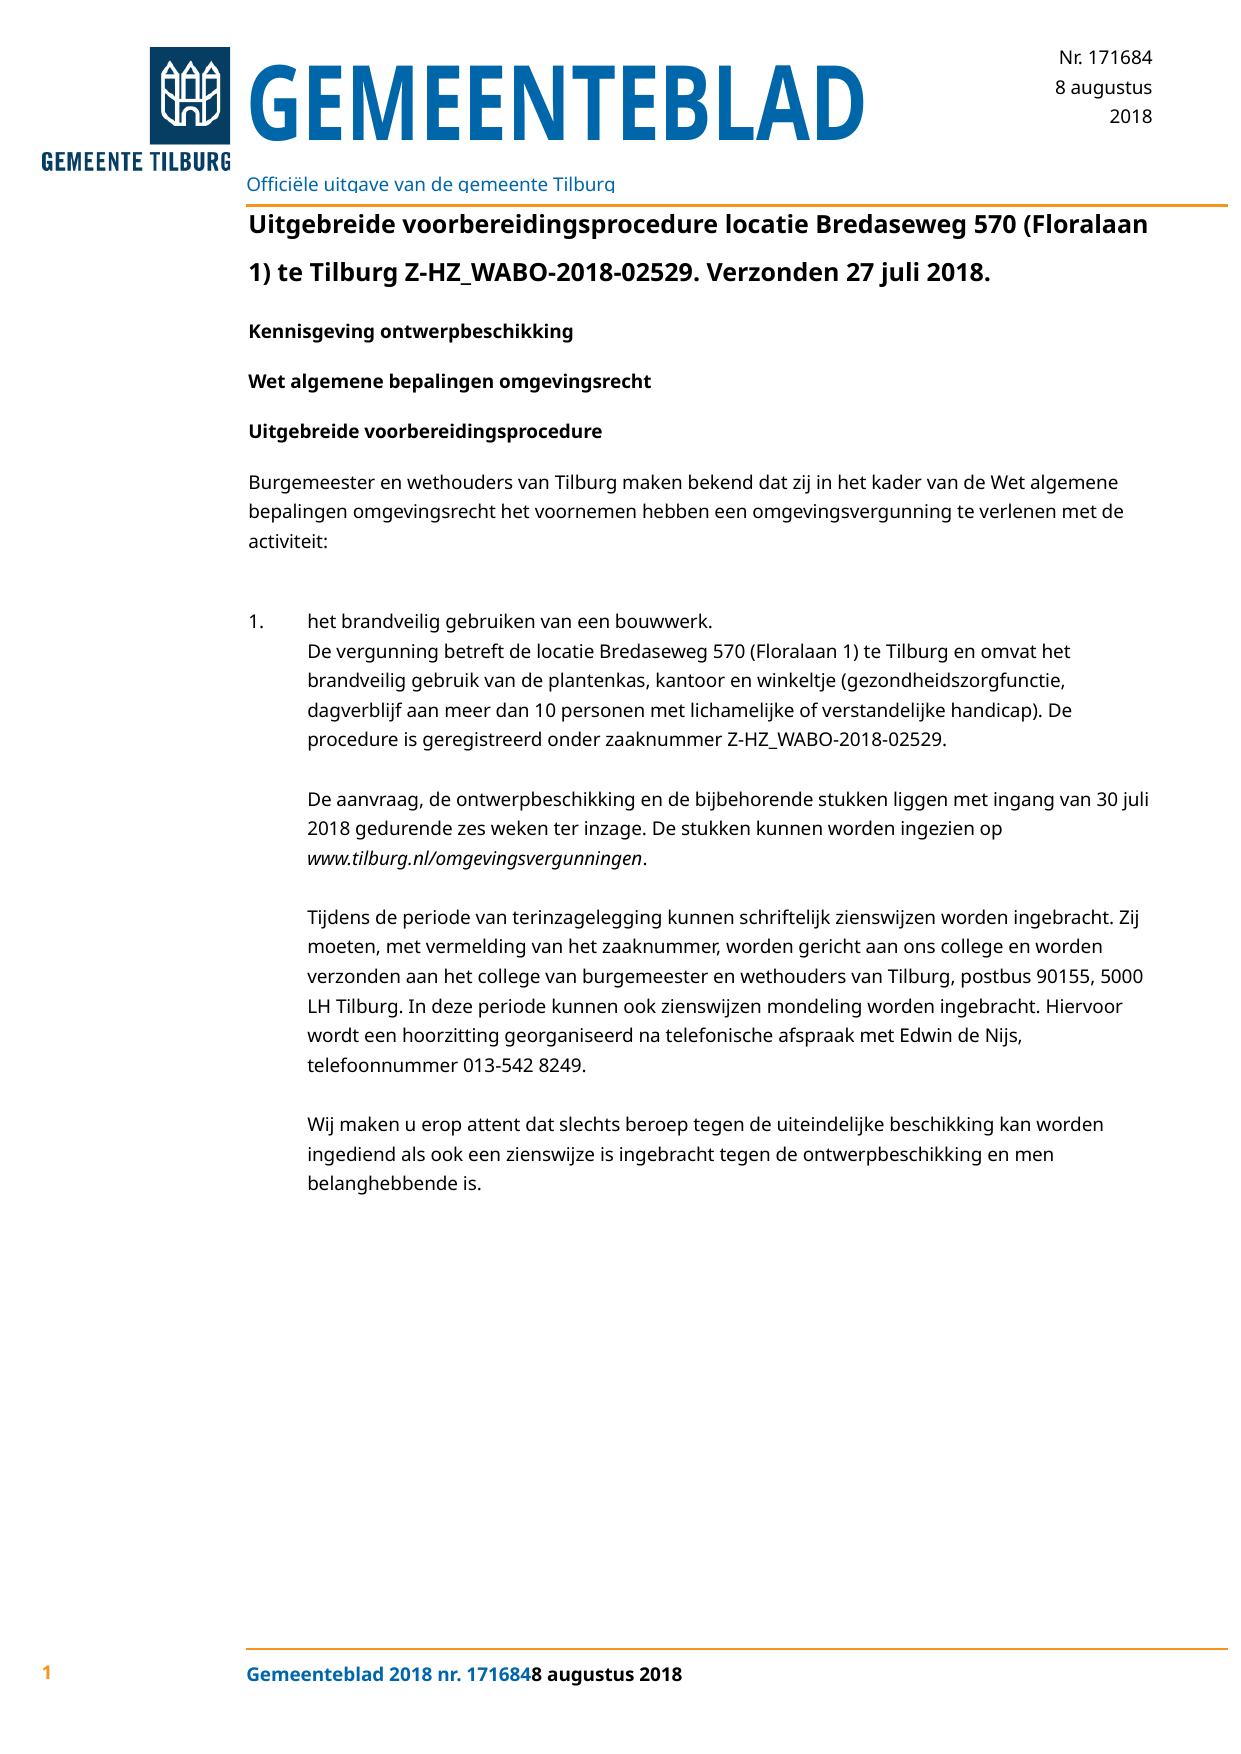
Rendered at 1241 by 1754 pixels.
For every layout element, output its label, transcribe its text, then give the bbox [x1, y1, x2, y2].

list De aanvraag, de ontwerpbeschikking en de bijbehorende stukken liggen met ingang van 30 juli 2018 gedurende zes weken ter inzage. De stukken kunnen worden ingezien op www.tilburg.nl/omgevingsvergunningen. [248, 786, 1152, 871]
list Tijdens de periode van terinzagelegging kunnen schriftelijk zienswijzen worden ingebracht. Zij moeten, met vermelding van het zaaknummer, worden gericht aan ons college en worden verzonden aan het college van burgemeester en wethouders van Tilburg, postbus 90155, 5000 LH Tilburg. In deze periode kunnen ook zienswijzen mondeling worden ingebracht. Hiervoor wordt een hoorzitting georganiseerd na telefonische afspraak met Edwin de Nijs, telefoonnummer 013-542 8249. [248, 904, 1152, 1078]
text Burgemeester en wethouders van Tilburg maken bekend dat zij in het kader van de Wet algemene bepalingen omgevingsrecht het voornemen hebben een omgevingsvergunning te verlenen met de activiteit: [248, 469, 1152, 554]
text Kennisgeving ontwerpbeschikking [248, 318, 1152, 344]
list het brandveilig gebruiken van een bouwwerk. [248, 608, 1152, 634]
list Wij maken u erop attent dat slechts beroep tegen de uiteindelijke beschikking kan worden ingediend als ook een zienswijze is ingebracht tegen de ontwerpbeschikking en men belanghebbende is. [248, 1111, 1152, 1196]
text Uitgebreide voorbereidingsprocedure locatie Bredaseweg 570 (Floralaan 1) te Tilburg Z-HZ_WABO-2018-02529. Verzonden 27 juli 2018. [248, 207, 1152, 288]
text Wet algemene bepalingen omgevingsrecht [248, 368, 1152, 394]
list De vergunning betreft de locatie Bredaseweg 570 (Floralaan 1) te Tilburg en omvat het brandveilig gebruik van de plantenkas, kantoor en winkeltje (gezondheidszorgfunctie, dagverblijf aan meer dan 10 personen met lichamelijke of verstandelijke handicap). De procedure is geregistreerd onder zaaknummer Z-HZ_WABO-2018-02529. [248, 638, 1152, 752]
text Uitgebreide voorbereidingsprocedure [248, 419, 1152, 444]
picture [41, 47, 231, 172]
